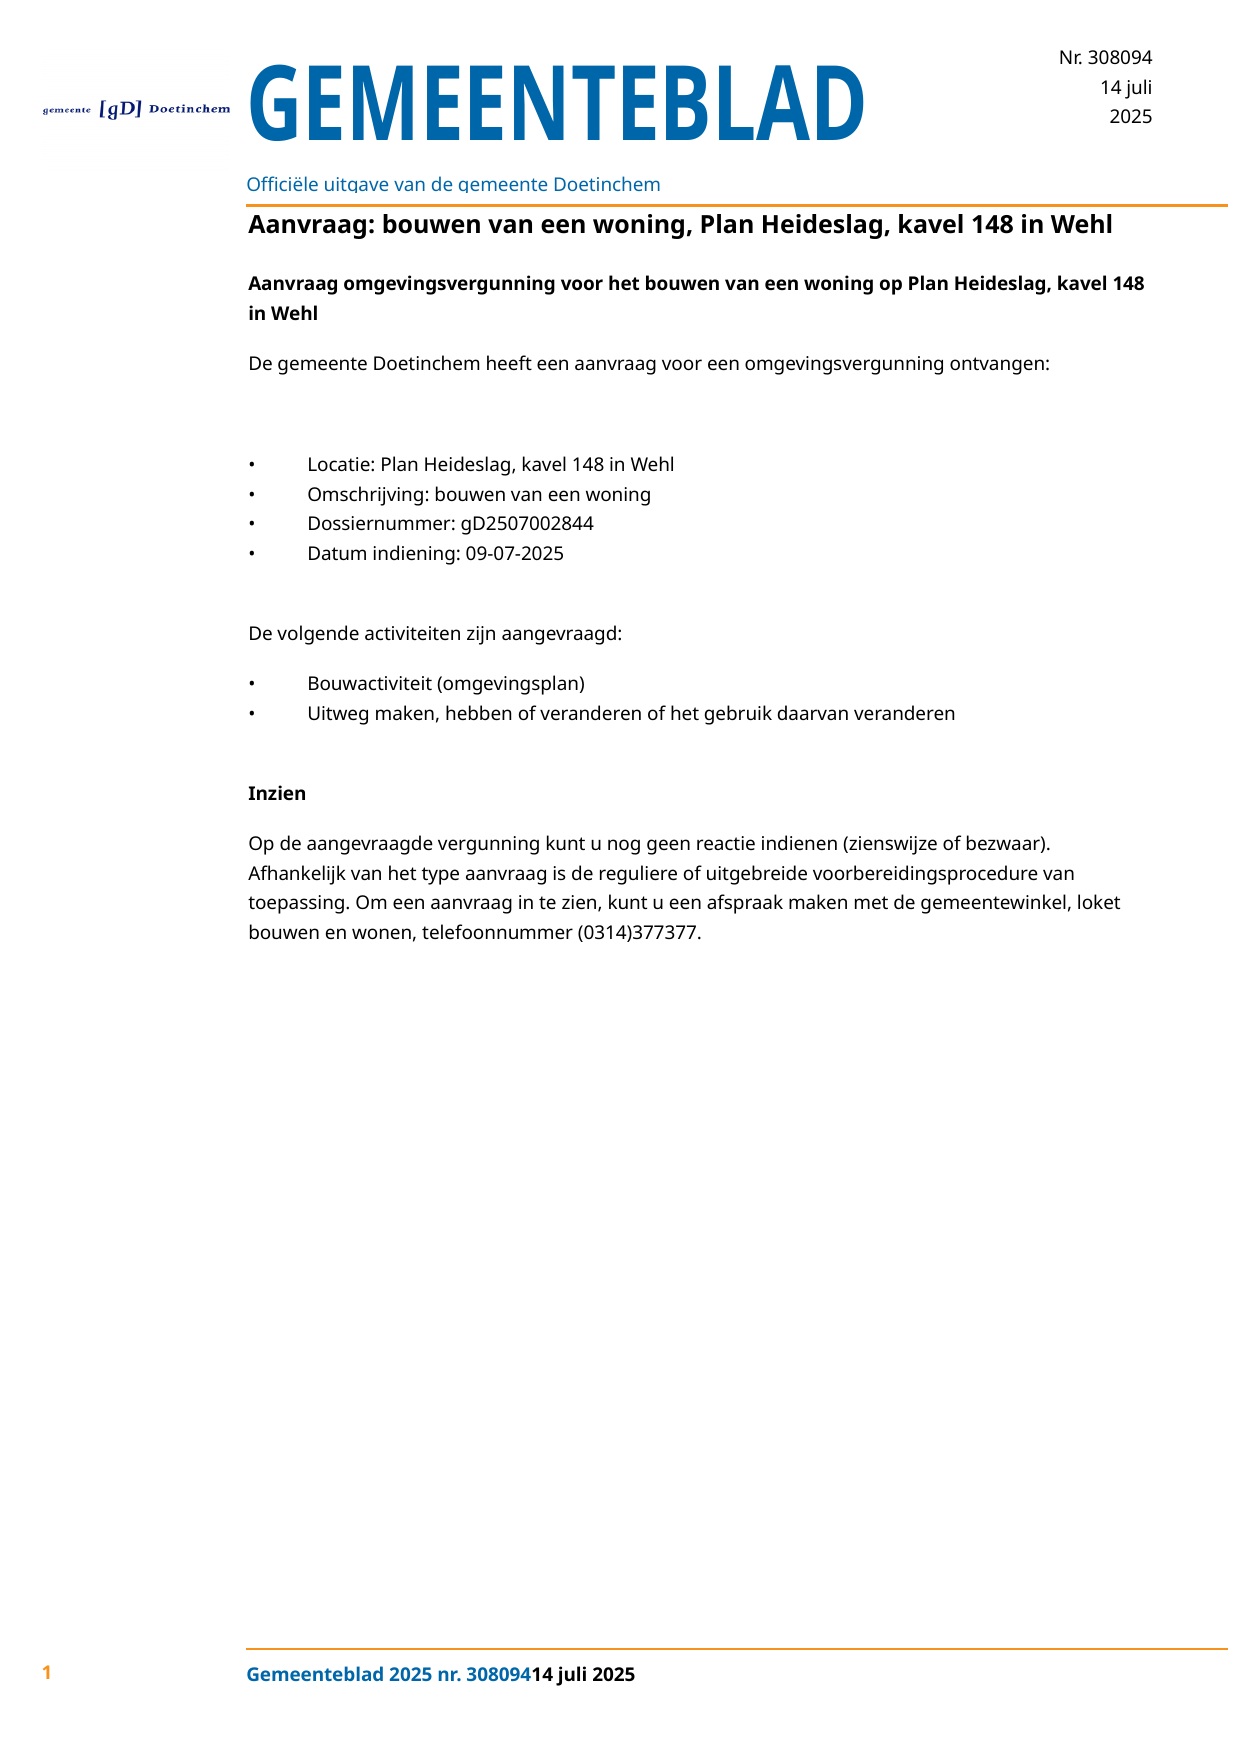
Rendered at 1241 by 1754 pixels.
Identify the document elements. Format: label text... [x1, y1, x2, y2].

list Dossiernummer: gD2507002844 [248, 510, 1152, 536]
text De volgende activiteiten zijn aangevraagd: [248, 620, 1152, 646]
list Locatie: Plan Heideslag, kavel 148 in Wehl [248, 451, 1152, 477]
text Inzien [248, 780, 1152, 806]
picture [41, 47, 231, 172]
text Aanvraag omgevingsvergunning voor het bouwen van een woning op Plan Heideslag, kavel 148 in Wehl [248, 270, 1152, 326]
list Omschrijving: bouwen van een woning [248, 481, 1152, 506]
list Datum indiening: 09-07-2025 [248, 540, 1152, 566]
list Bouwactiviteit (omgevingsplan) [248, 670, 1152, 696]
text Op de aangevraagde vergunning kunt u nog geen reactie indienen (zienswijze of bezwaar). Afhankelijk van het type aanvraag is de reguliere of uitgebreide voorbereidingsprocedure van toepassing. Om een aanvraag in te zien, kunt u een afspraak maken met de gemeentewinkel, loket bouwen en wonen, telefoonnummer (0314)377377. [248, 830, 1152, 945]
list Uitweg maken, hebben of veranderen of het gebruik daarvan veranderen [248, 700, 1152, 726]
text Aanvraag: bouwen van een woning, Plan Heideslag, kavel 148 in Wehl [248, 207, 1152, 241]
text De gemeente Doetinchem heeft een aanvraag voor een omgevingsvergunning ontvangen: [248, 350, 1152, 376]
